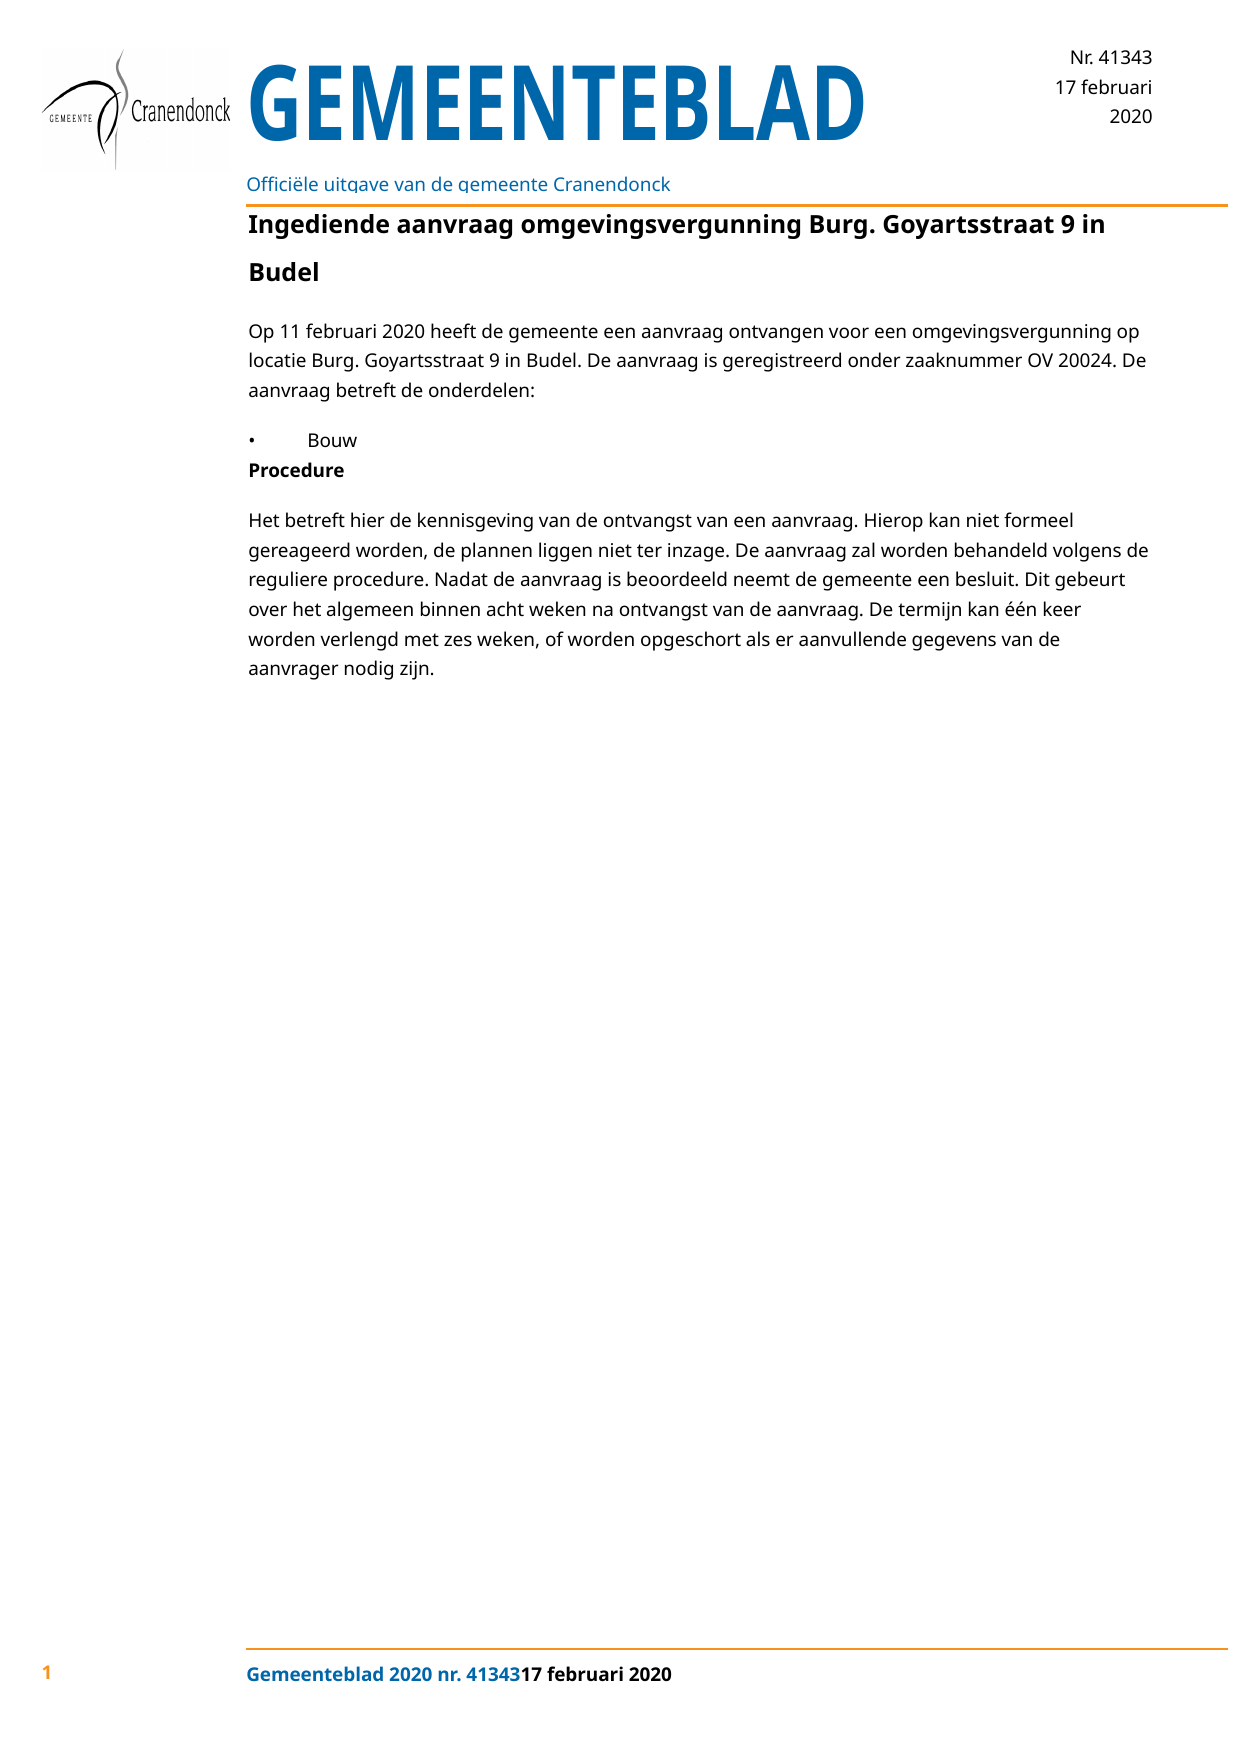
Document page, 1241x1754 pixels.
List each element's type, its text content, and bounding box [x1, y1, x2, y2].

text Op 11 februari 2020 heeft de gemeente een aanvraag ontvangen voor een omgevingsvergunning op locatie Burg. Goyartsstraat 9 in Budel. De aanvraag is geregistreerd onder zaaknummer OV 20024. De aanvraag betreft de onderdelen: [248, 318, 1152, 403]
text Procedure [248, 457, 1152, 483]
list Bouw [248, 427, 1152, 453]
text Ingediende aanvraag omgevingsvergunning Burg. Goyartsstraat 9 in Budel [248, 207, 1152, 288]
picture [41, 47, 231, 172]
text Het betreft hier de kennisgeving van de ontvangst van een aanvraag. Hierop kan niet formeel gereageerd worden, de plannen liggen niet ter inzage. De aanvraag zal worden behandeld volgens de reguliere procedure. Nadat de aanvraag is beoordeeld neemt de gemeente een besluit. Dit gebeurt over het algemeen binnen acht weken na ontvangst van de aanvraag. De termijn kan één keer worden verlengd met zes weken, of worden opgeschort als er aanvullende gegevens van de aanvrager nodig zijn. [248, 507, 1152, 681]
